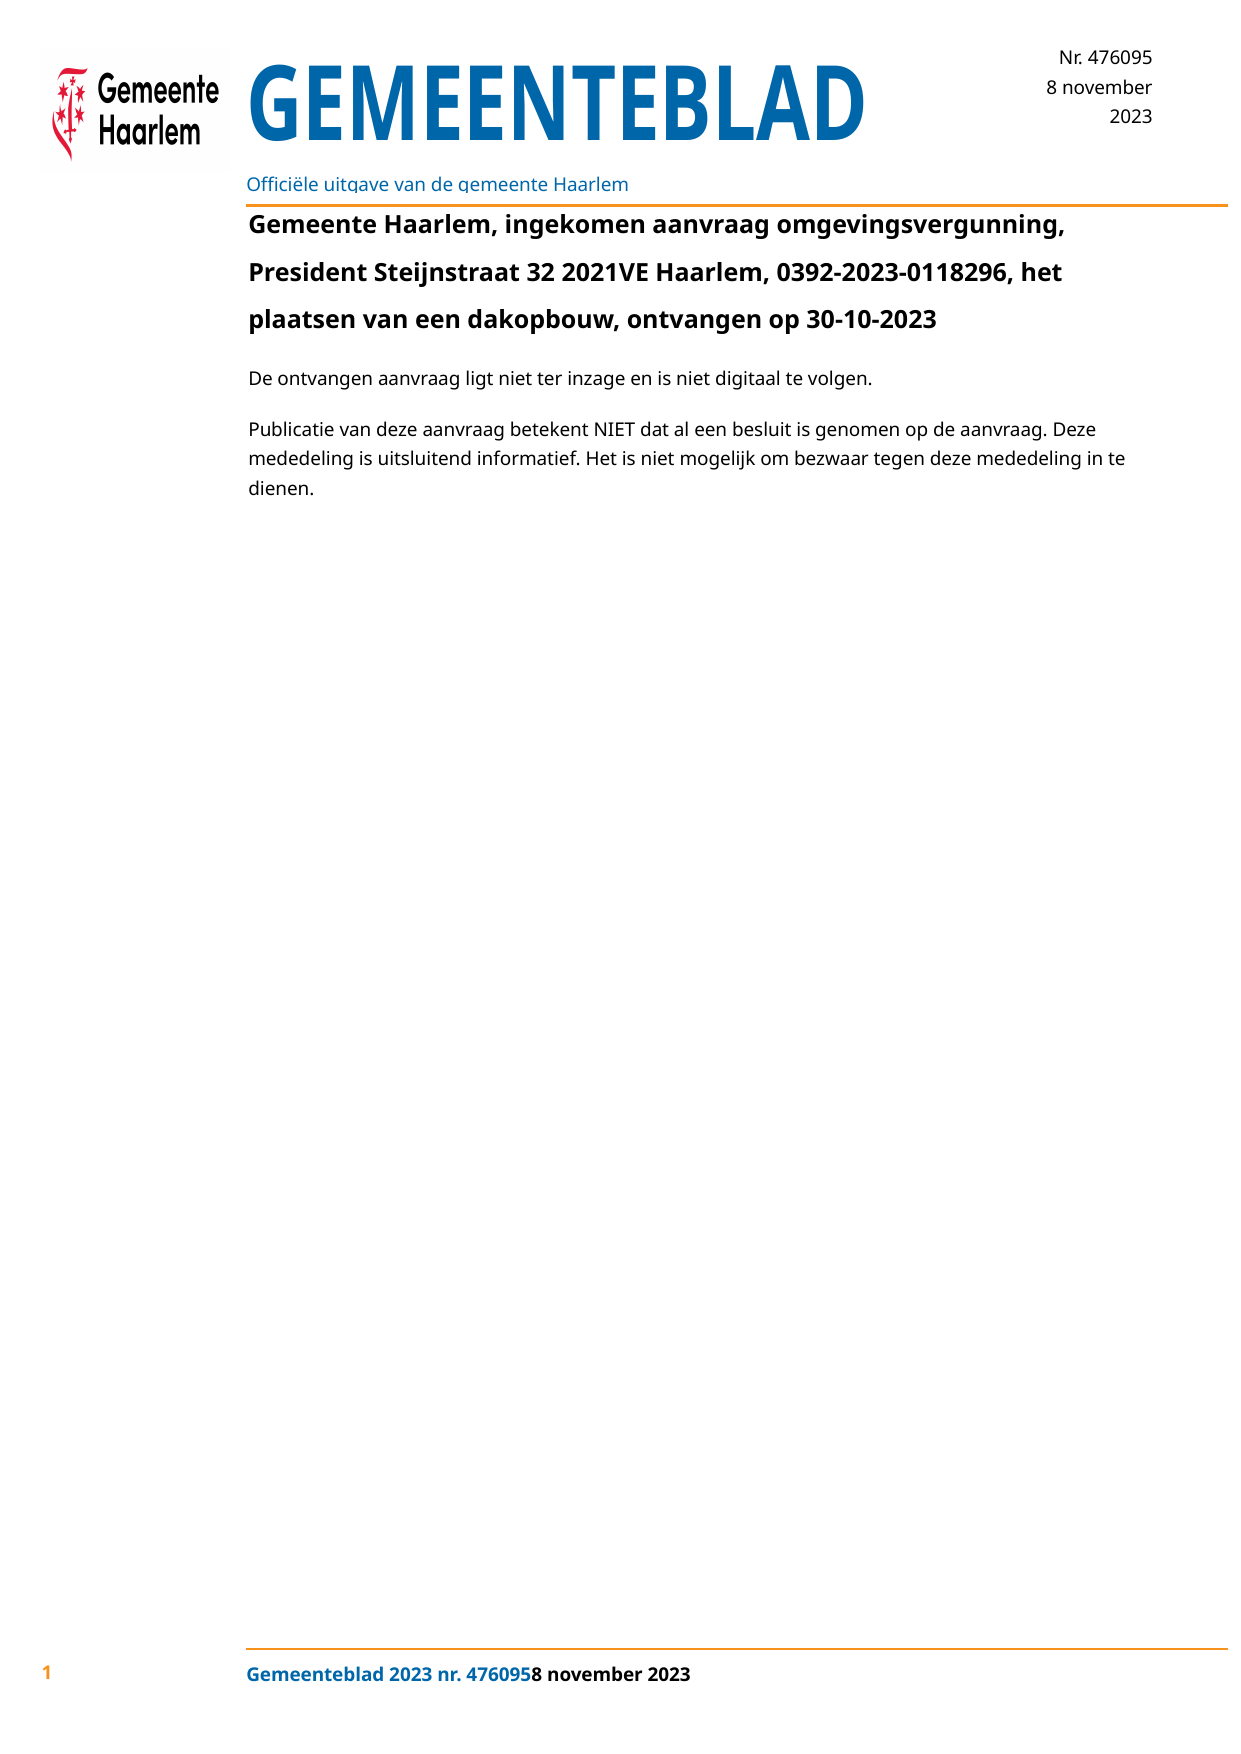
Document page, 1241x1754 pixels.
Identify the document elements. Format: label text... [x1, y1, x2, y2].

text Gemeente Haarlem, ingekomen aanvraag omgevingsvergunning, President Steijnstraat 32 2021VE Haarlem, 0392-2023-0118296, het plaatsen van een dakopbouw, ontvangen op 30-10-2023 [248, 207, 1152, 336]
text Publicatie van deze aanvraag betekent NIET dat al een besluit is genomen op de aanvraag. Deze mededeling is uitsluitend informatief. Het is niet mogelijk om bezwaar tegen deze mededeling in te dienen. [248, 416, 1152, 501]
picture [41, 47, 231, 172]
text De ontvangen aanvraag ligt niet ter inzage en is niet digitaal te volgen. [248, 366, 1152, 391]
